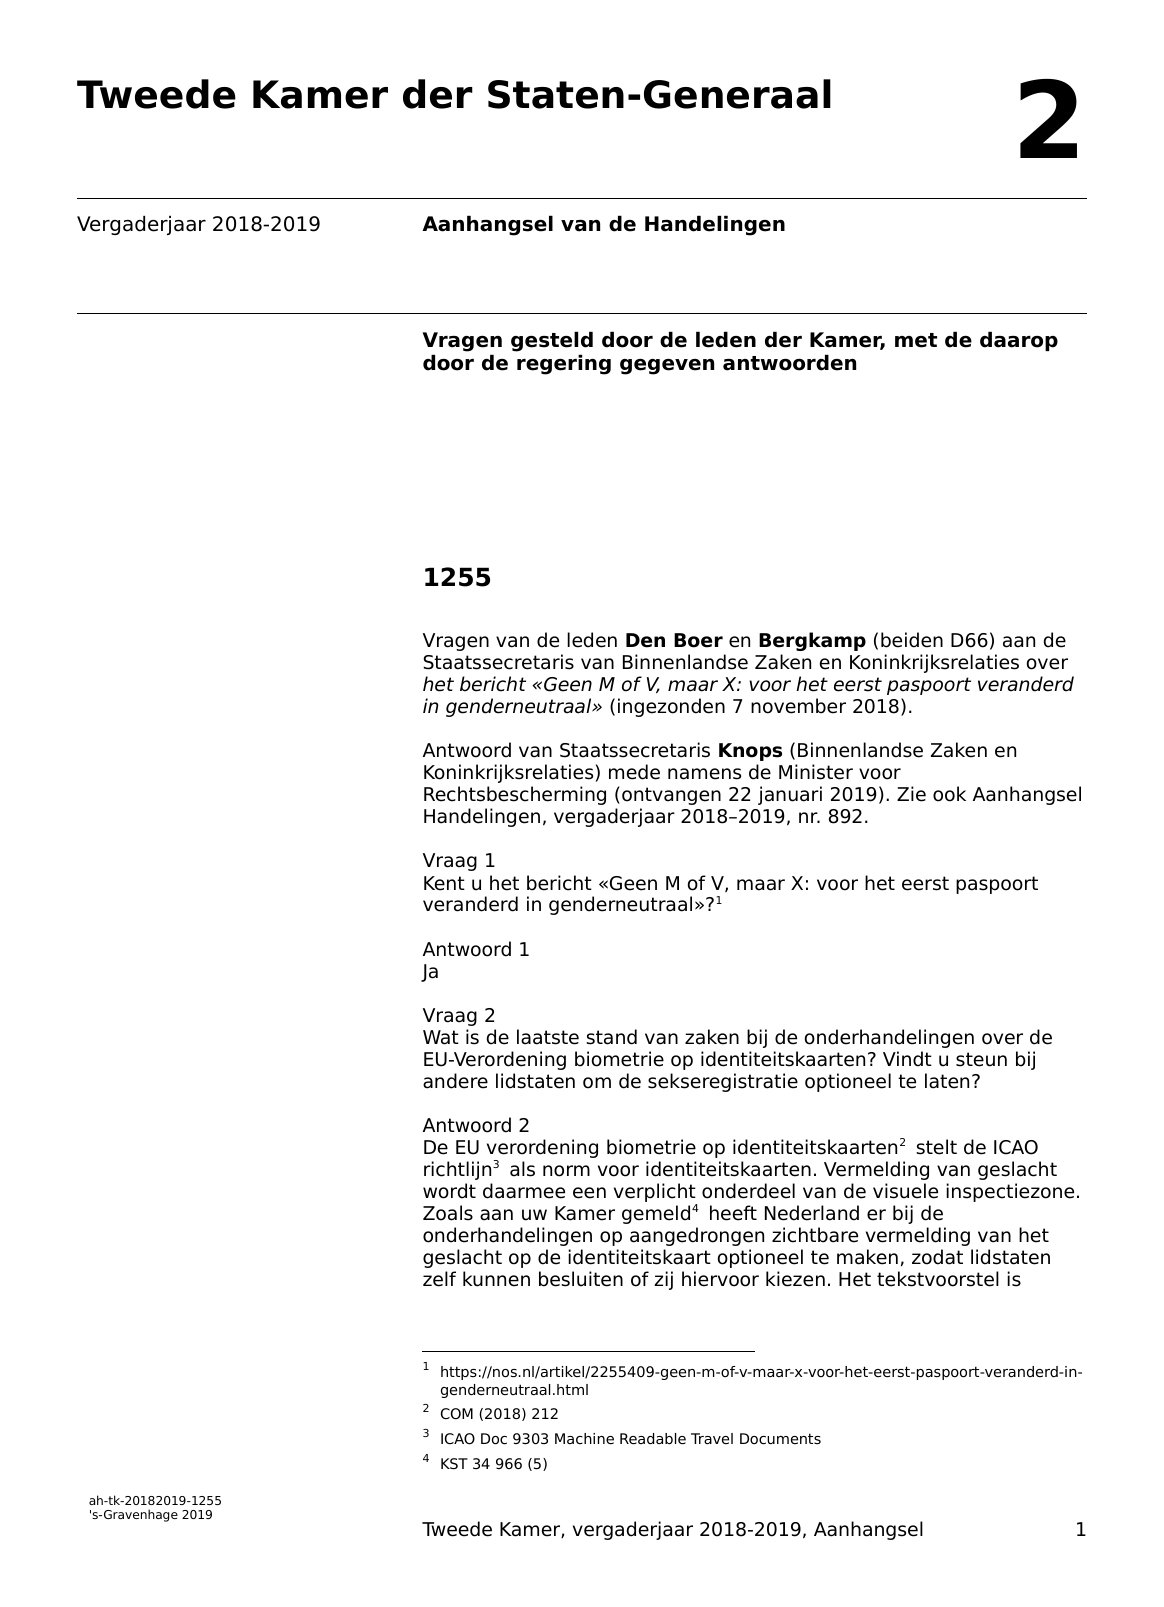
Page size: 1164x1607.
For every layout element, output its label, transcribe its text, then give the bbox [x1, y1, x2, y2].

text Kent u het bericht «Geen M of V, maar X: voor het eerst paspoort veranderd in genderneutraal»? [422, 872, 1087, 916]
text De EU verordening biometrie op identiteitskaarten stelt de ICAO richtlijn als norm voor identiteitskaarten. Vermelding van geslacht wordt daarmee een verplicht onderdeel van de visuele inspectiezone. Zoals aan uw Kamer gemeld heeft Nederland er bij de onderhandelingen op aangedrongen zichtbare vermelding van het geslacht op de identiteitskaart optioneel te maken, zodat lidstaten zelf kunnen besluiten of zij hiervoor kiezen. Het tekstvoorstel is [422, 1137, 1087, 1291]
text 1255 [422, 563, 1087, 592]
text Antwoord 1 [422, 938, 1087, 961]
table_header 2 [886, 59, 1087, 198]
text ah-tk-20182019-1255 [88, 1494, 323, 1508]
text Ja [422, 961, 1087, 982]
text Antwoord 2 [422, 1115, 1087, 1137]
table_cell Aanhangsel van de Handelingen [422, 199, 1087, 313]
text 's-Gravenhage 2019 [88, 1508, 323, 1522]
text Vragen van de leden Den Boer en Bergkamp (beiden D66) aan de Staatssecretaris van Binnenlandse Zaken en Koninkrijksrelaties over het bericht «Geen M of V, maar X: voor het eerst paspoort veranderd in genderneutraal» (ingezonden 7 november 2018). [422, 630, 1087, 718]
text Antwoord van Staatssecretaris Knops (Binnenlandse Zaken en Koninkrijksrelaties) mede namens de Minister voor Rechtsbescherming (ontvangen 22 januari 2019). Zie ook Aanhangsel Handelingen, vergaderjaar 2018–2019, nr. 892. [422, 740, 1087, 828]
table_cell Vergaderjaar 2018-2019 [77, 199, 422, 313]
table_header Tweede Kamer der Staten-Generaal [77, 59, 886, 198]
text ICAO Doc 9303 Machine Readable Travel Documents [422, 1427, 1087, 1449]
text Vraag 2 [422, 1005, 1087, 1027]
text COM (2018) 212 [422, 1402, 1087, 1424]
text Vraag 1 [422, 850, 1087, 872]
text Wat is de laatste stand van zaken bij de onderhandelingen over de EU-Verordening biometrie op identiteitskaarten? Vindt u steun bij andere lidstaten om de sekseregistratie optioneel te laten? [422, 1027, 1087, 1093]
table_cell [77, 314, 422, 375]
text KST 34 966 (5) [422, 1452, 1087, 1474]
table_cell Vragen gesteld door de leden der Kamer, met de daarop door de regering gegeven antwoorden [422, 314, 1087, 375]
text https://nos.nl/artikel/2255409-geen-m-of-v-maar-x-voor-het-eerst-paspoort-veranderd-in-genderneutraal.html [422, 1360, 1087, 1399]
